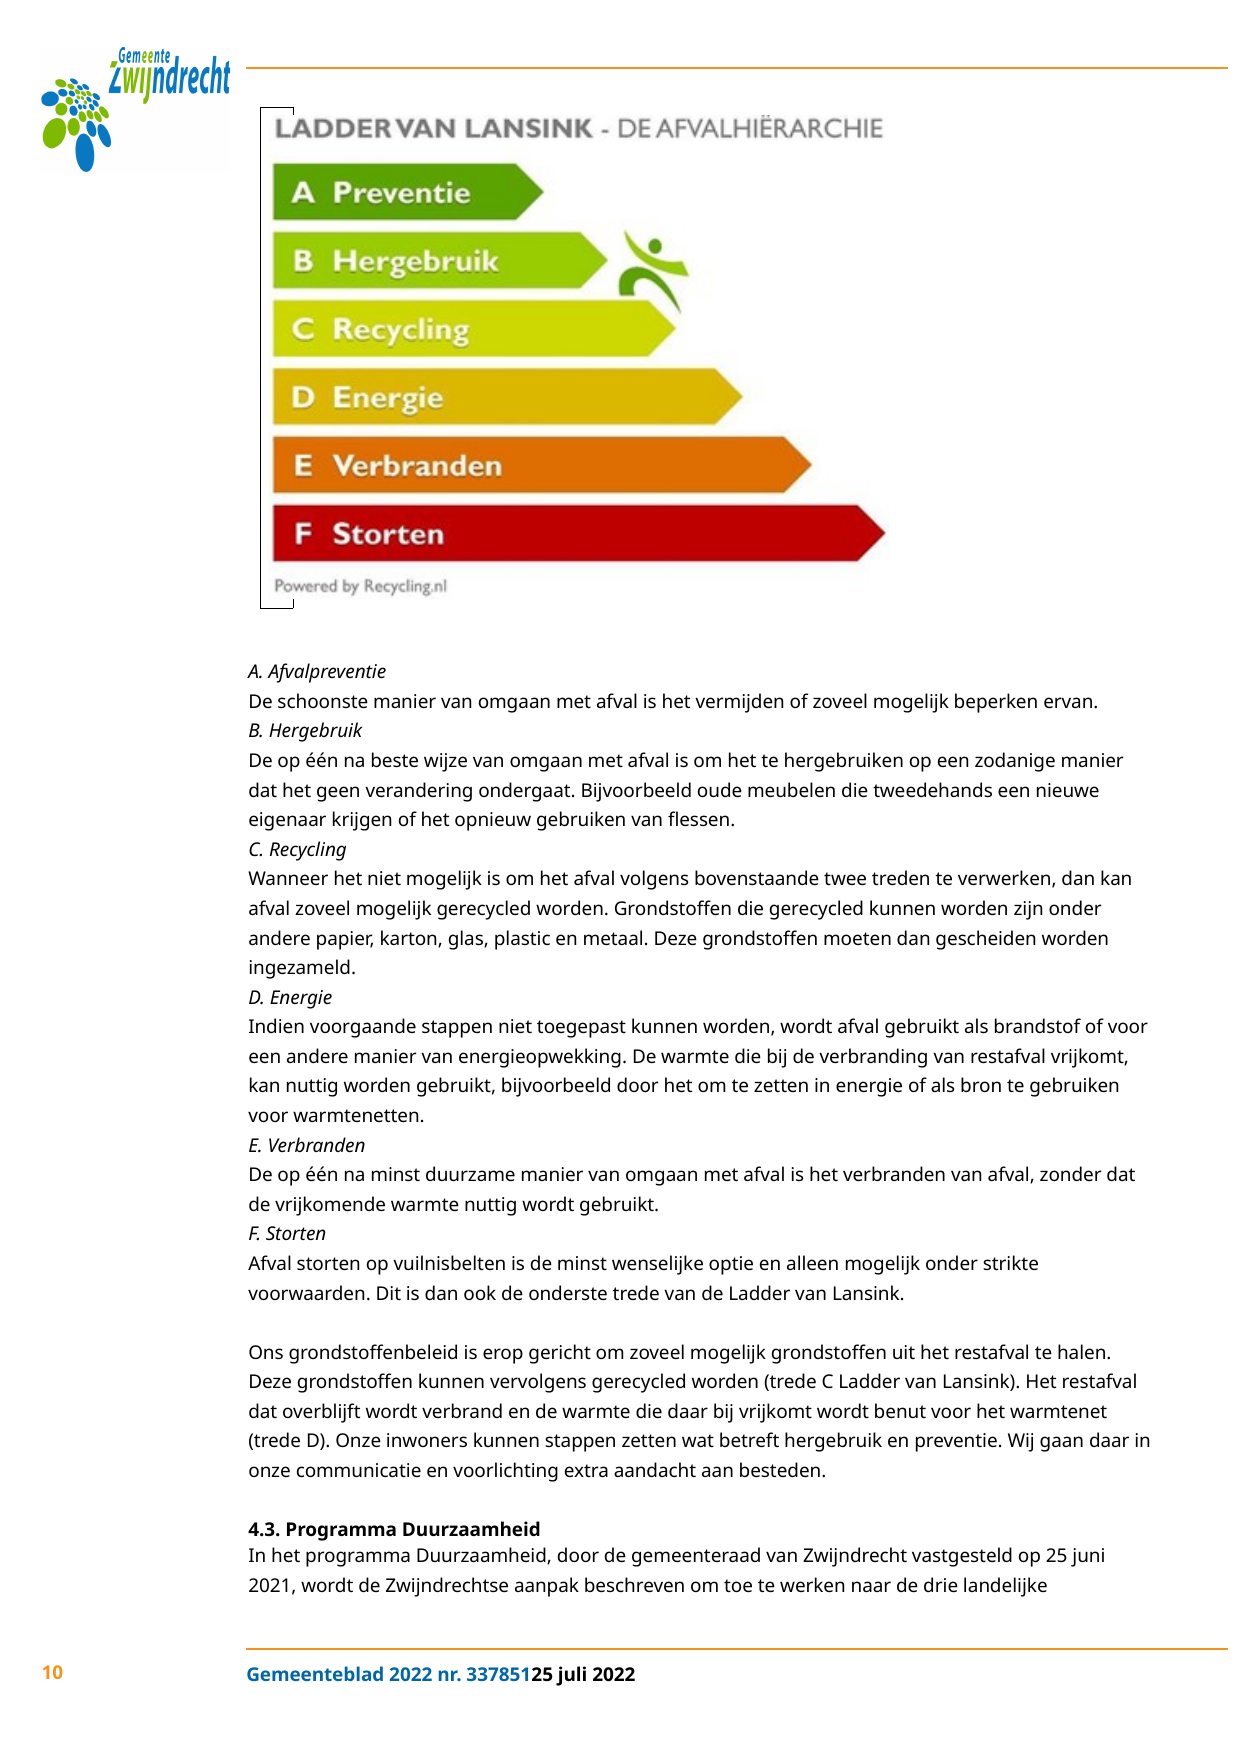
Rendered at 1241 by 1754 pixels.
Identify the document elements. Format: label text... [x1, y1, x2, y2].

text In het programma Duurzaamheid, door de gemeenteraad van Zwijndrecht vastgesteld op 25 juni 2021, wordt de Zwijndrechtse aanpak beschreven om toe te werken naar de drie landelijke [248, 1542, 1152, 1597]
text Wanneer het niet mogelijk is om het afval volgens bovenstaande twee treden te verwerken, dan kan afval zoveel mogelijk gerecycled worden. Grondstoffen die gerecycled kunnen worden zijn onder andere papier, karton, glas, plastic en metaal. Deze grondstoffen moeten dan gescheiden worden ingezameld. [248, 866, 1152, 980]
picture [268, 115, 889, 599]
text Afval storten op vuilnisbelten is de minst wenselijke optie en alleen mogelijk onder strikte voorwaarden. Dit is dan ook de onderste trede van de Ladder van Lansink. [248, 1250, 1152, 1306]
text De op één na minst duurzame manier van omgaan met afval is het verbranden van afval, zonder dat de vrijkomende warmte nuttig wordt gebruikt. [248, 1161, 1152, 1217]
picture [41, 47, 231, 172]
text De schoonste manier van omgaan met afval is het vermijden of zoveel mogelijk beperken ervan. [248, 688, 1152, 714]
text E. Verbranden [248, 1132, 1152, 1158]
text A. Afvalpreventie [248, 658, 1152, 684]
text Indien voorgaande stappen niet toegepast kunnen worden, wordt afval gebruikt als brandstof of voor een andere manier van energieopwekking. De warmte die bij de verbranding van restafval vrijkomt, kan nuttig worden gebruikt, bijvoorbeeld door het om te zetten in energie of als bron te gebruiken voor warmtenetten. [248, 1013, 1152, 1128]
text B. Hergebruik [248, 718, 1152, 743]
text C. Recycling [248, 836, 1152, 862]
text De op één na beste wijze van omgaan met afval is om het te hergebruiken op een zodanige manier dat het geen verandering ondergaat. Bijvoorbeeld oude meubelen die tweedehands een nieuwe eigenaar krijgen of het opnieuw gebruiken van flessen. [248, 747, 1152, 832]
text F. Storten [248, 1221, 1152, 1246]
text Ons grondstoffenbeleid is erop gericht om zoveel mogelijk grondstoffen uit het restafval te halen. Deze grondstoffen kunnen vervolgens gerecycled worden (trede C Ladder van Lansink). Het restafval dat overblijft wordt verbrand en de warmte die daar bij vrijkomt wordt benut voor het warmtenet (trede D). Onze inwoners kunnen stappen zetten wat betreft hergebruik en preventie. Wij gaan daar in onze communicatie en voorlichting extra aandacht aan besteden. [248, 1339, 1152, 1483]
text 4.3. Programma Duurzaamheid [248, 1516, 1152, 1542]
text D. Energie [248, 984, 1152, 1010]
